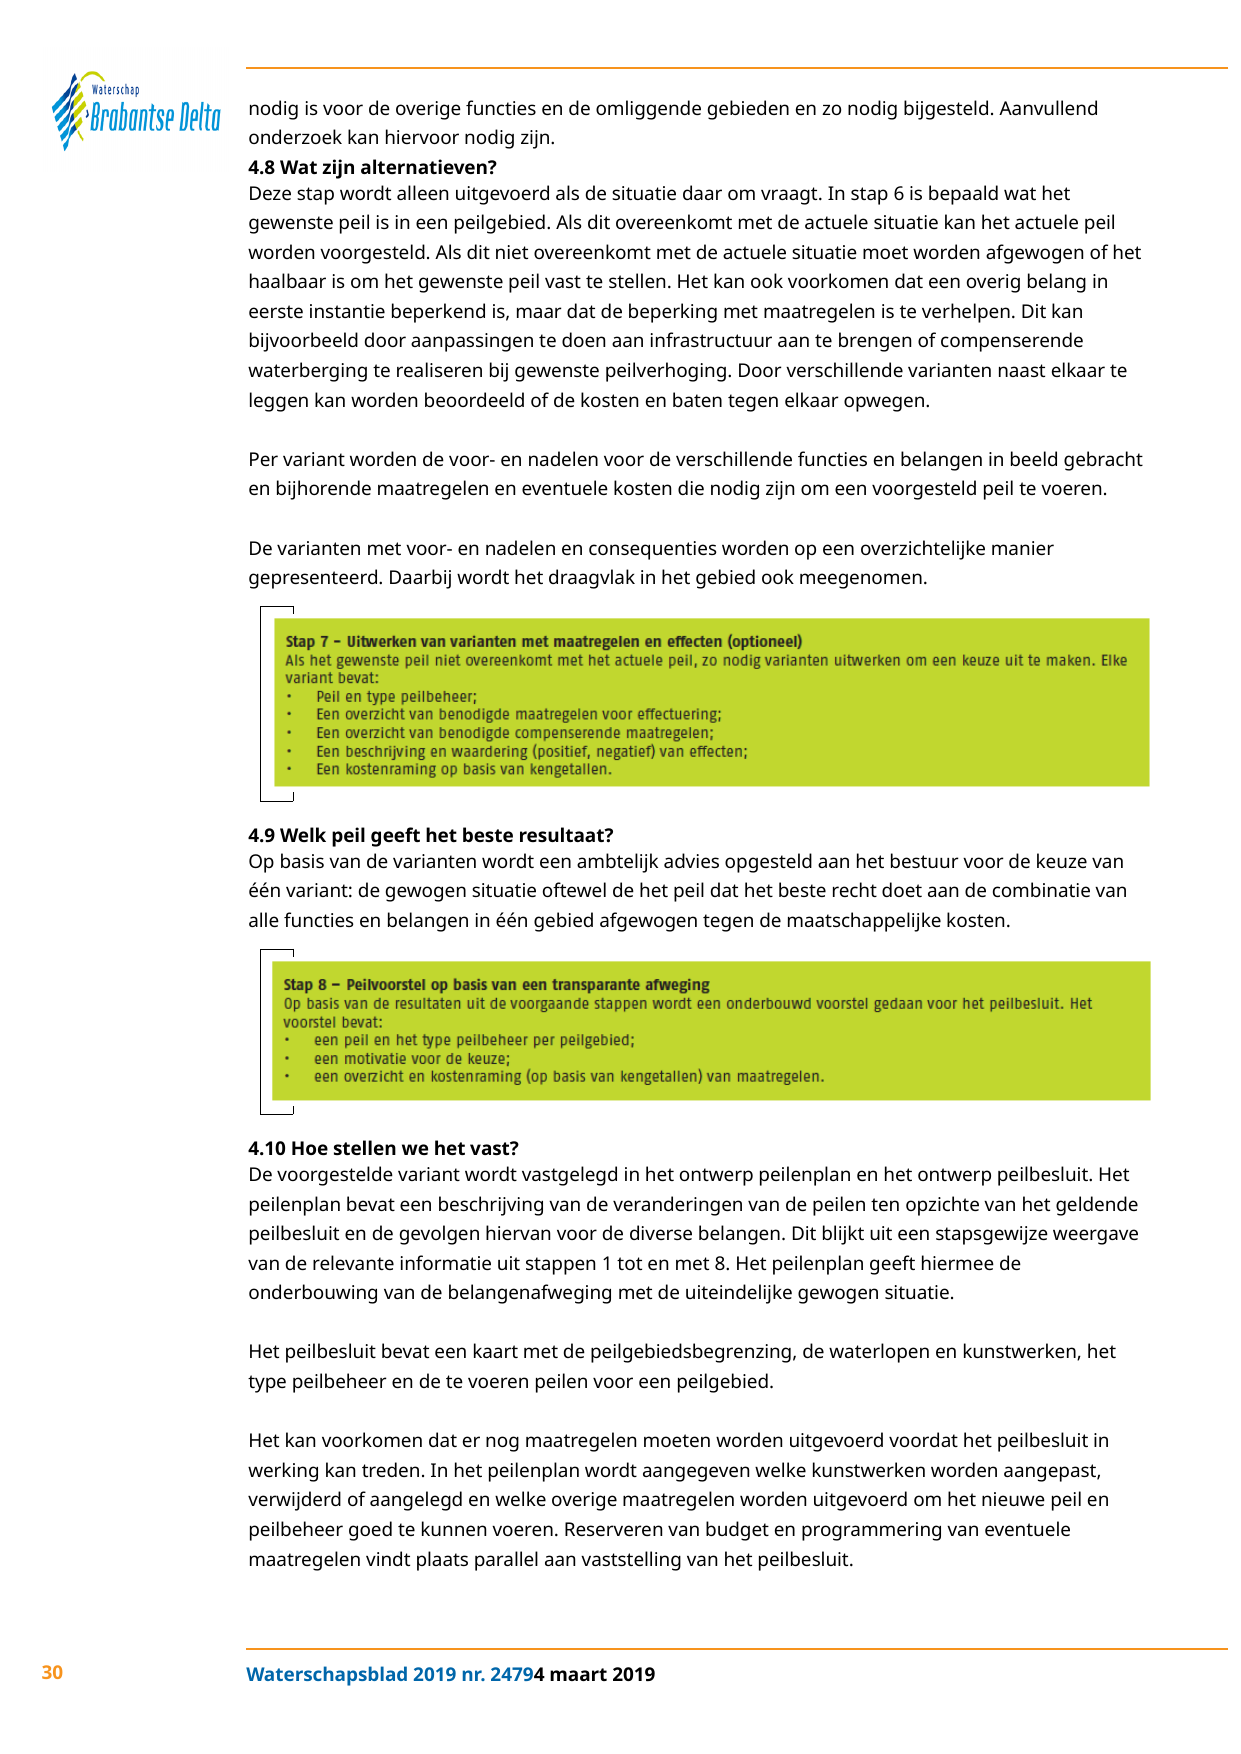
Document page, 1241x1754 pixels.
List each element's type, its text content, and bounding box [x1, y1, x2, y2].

text De voorgestelde variant wordt vastgelegd in het ontwerp peilenplan en het ontwerp peilbesluit. Het peilenplan bevat een beschrijving van de veranderingen van de peilen ten opzichte van het geldende peilbesluit en de gevolgen hiervan voor de diverse belangen. Dit blijkt uit een stapsgewijze weergave van de relevante informatie uit stappen 1 tot en met 8. Het peilenplan geeft hiermee de onderbouwing van de belangenafweging met de uiteindelijke gewogen situatie. [248, 1161, 1152, 1305]
text Per variant worden de voor- en nadelen voor de verschillende functies en belangen in beeld gebracht en bijhorende maatregelen en eventuele kosten die nodig zijn om een voorgesteld peil te voeren. [248, 446, 1152, 501]
text Deze stap wordt alleen uitgevoerd als de situatie daar om vraagt. In stap 6 is bepaald wat het gewenste peil is in een peilgebied. Als dit overeenkomt met de actuele situatie kan het actuele peil worden voorgesteld. Als dit niet overeenkomt met de actuele situatie moet worden afgewogen of het haalbaar is om het gewenste peil vast te stellen. Het kan ook voorkomen dat een overig belang in eerste instantie beperkend is, maar dat de beperking met maatregelen is te verhelpen. Dit kan bijvoorbeeld door aanpassingen te doen aan infrastructuur aan te brengen of compenserende waterberging te realiseren bij gewenste peilverhoging. Door verschillende varianten naast elkaar te leggen kan worden beoordeeld of de kosten en baten tegen elkaar opwegen. [248, 180, 1152, 412]
text Het kan voorkomen dat er nog maatregelen moeten worden uitgevoerd voordat het peilbesluit in werking kan treden. In het peilenplan wordt aangegeven welke kunstwerken worden aangepast, verwijderd of aangelegd en welke overige maatregelen worden uitgevoerd om het nieuwe peil en peilbeheer goed te kunnen voeren. Reserveren van budget en programmering van eventuele maatregelen vindt plaats parallel aan vaststelling van het peilbesluit. [248, 1427, 1152, 1571]
text De varianten met voor- en nadelen en consequenties worden op een overzichtelijke manier gepresenteerd. Daarbij wordt het draagvlak in het gebied ook meegenomen. [248, 535, 1152, 590]
text 4.8 Wat zijn alternatieven? [248, 154, 1152, 180]
text nodig is voor de overige functies en de omliggende gebieden en zo nodig bijgesteld. Aanvullend onderzoek kan hiervoor nodig zijn. [248, 95, 1152, 150]
text 4.10 Hoe stellen we het vast? [248, 1135, 1152, 1161]
picture [41, 47, 231, 172]
picture [268, 614, 1155, 792]
text Op basis van de varianten wordt een ambtelijk advies opgesteld aan het bestuur voor de keuze van één variant: de gewogen situatie oftewel de het peil dat het beste recht doet aan de combinatie van alle functies en belangen in één gebied afgewogen tegen de maatschappelijke kosten. [248, 848, 1152, 933]
text 4.9 Welk peil geeft het beste resultaat? [248, 822, 1152, 848]
picture [268, 957, 1155, 1106]
text Het peilbesluit bevat een kaart met de peilgebiedsbegrenzing, de waterlopen en kunstwerken, het type peilbeheer en de te voeren peilen voor een peilgebied. [248, 1339, 1152, 1394]
